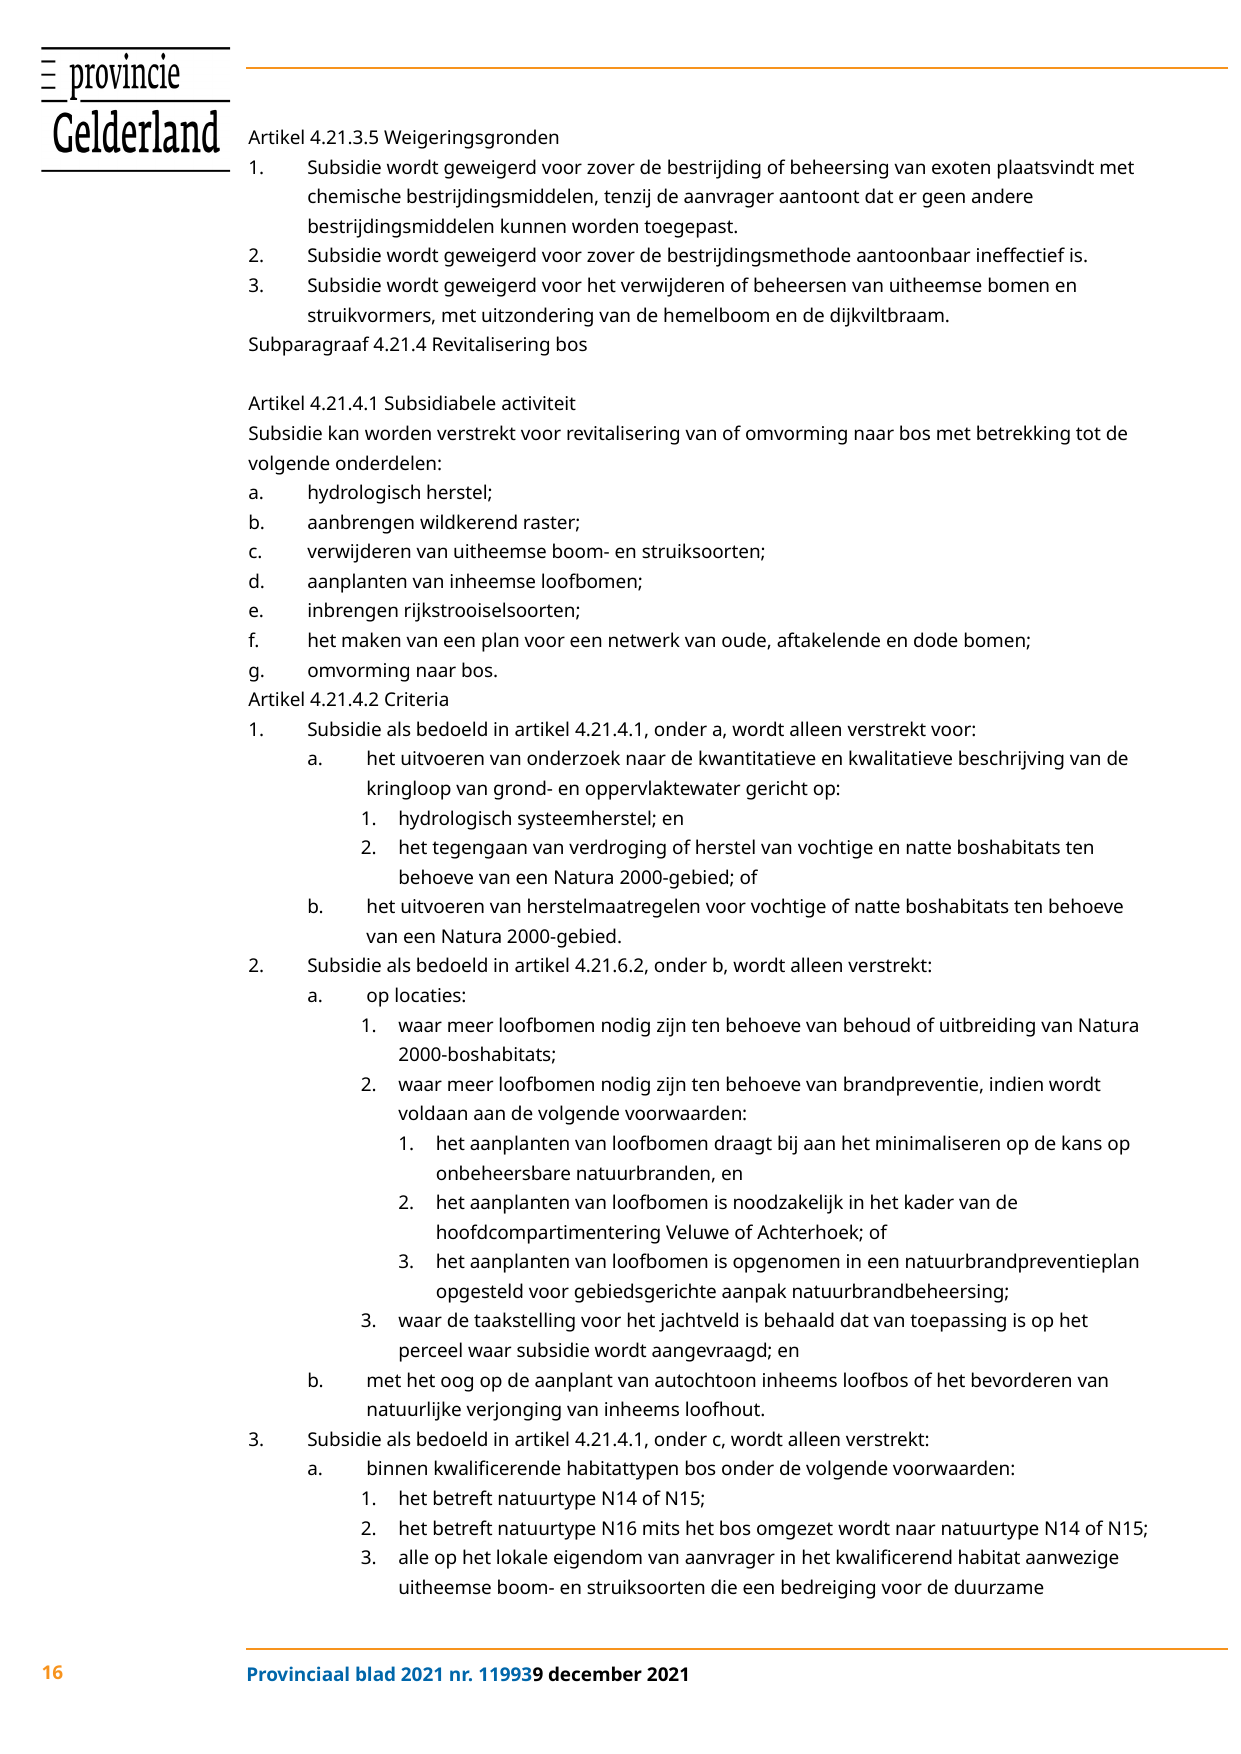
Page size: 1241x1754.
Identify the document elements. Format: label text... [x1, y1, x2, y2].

list Subsidie als bedoeld in artikel 4.21.4.1, onder c, wordt alleen verstrekt: [248, 1426, 1152, 1452]
list het aanplanten van loofbomen is opgenomen in een natuurbrandpreventieplan opgesteld voor gebiedsgerichte aanpak natuurbrandbeheersing; [398, 1248, 1152, 1304]
list waar de taakstelling voor het jachtveld is behaald dat van toepassing is op het perceel waar subsidie wordt aangevraagd; en [361, 1308, 1152, 1363]
list waar meer loofbomen nodig zijn ten behoeve van brandpreventie, indien wordt voldaan aan de volgende voorwaarden: [361, 1071, 1152, 1126]
list Subsidie als bedoeld in artikel 4.21.6.2, onder b, wordt alleen verstrekt: [248, 953, 1152, 978]
list het uitvoeren van onderzoek naar de kwantitatieve en kwalitatieve beschrijving van de kringloop van grond- en oppervlaktewater gericht op: [307, 746, 1152, 801]
list met het oog op de aanplant van autochtoon inheems loofbos of het bevorderen van natuurlijke verjonging van inheems loofhout. [307, 1367, 1152, 1422]
list hydrologisch herstel; [248, 479, 1152, 505]
list inbrengen rijkstrooiselsoorten; [248, 598, 1152, 623]
list aanbrengen wildkerend raster; [248, 509, 1152, 535]
text Artikel 4.21.4.1 Subsidiabele activiteit [248, 391, 1152, 416]
list het betreft natuurtype N14 of N15; [361, 1485, 1152, 1511]
list het aanplanten van loofbomen is noodzakelijk in het kader van de hoofdcompartimentering Veluwe of Achterhoek; of [398, 1189, 1152, 1245]
text Artikel 4.21.4.2 Criteria [248, 686, 1152, 712]
list Subsidie wordt geweigerd voor zover de bestrijding of beheersing van exoten plaatsvindt met chemische bestrijdingsmiddelen, tenzij de aanvrager aantoont dat er geen andere bestrijdingsmiddelen kunnen worden toegepast. [248, 154, 1152, 239]
list het tegengaan van verdroging of herstel van vochtige en natte boshabitats ten behoeve van een Natura 2000-gebied; of [361, 834, 1152, 890]
text Subsidie kan worden verstrekt voor revitalisering van of omvorming naar bos met betrekking tot de volgende onderdelen: [248, 420, 1152, 476]
list Subsidie als bedoeld in artikel 4.21.4.1, onder a, wordt alleen verstrekt voor: [248, 716, 1152, 742]
list het uitvoeren van herstelmaatregelen voor vochtige of natte boshabitats ten behoeve van een Natura 2000-gebied. [307, 893, 1152, 949]
list Subsidie wordt geweigerd voor zover de bestrijdingsmethode aantoonbaar ineffectief is. [248, 243, 1152, 268]
list hydrologisch systeemherstel; en [361, 805, 1152, 831]
list binnen kwalificerende habitattypen bos onder de volgende voorwaarden: [307, 1456, 1152, 1481]
list het aanplanten van loofbomen draagt bij aan het minimaliseren op de kans op onbeheersbare natuurbranden, en [398, 1130, 1152, 1186]
list het maken van een plan voor een netwerk van oude, aftakelende en dode bomen; [248, 627, 1152, 653]
list verwijderen van uitheemse boom- en struiksoorten; [248, 538, 1152, 564]
text Subparagraaf 4.21.4 Revitalisering bos [248, 331, 1152, 357]
list waar meer loofbomen nodig zijn ten behoeve van behoud of uitbreiding van Natura 2000-boshabitats; [361, 1012, 1152, 1067]
picture [41, 47, 231, 172]
list omvorming naar bos. [248, 657, 1152, 683]
list alle op het lokale eigendom van aanvrager in het kwalificerend habitat aanwezige uitheemse boom- en struiksoorten die een bedreiging voor de duurzame [361, 1544, 1152, 1600]
list Subsidie wordt geweigerd voor het verwijderen of beheersen van uitheemse bomen en struikvormers, met uitzondering van de hemelboom en de dijkviltbraam. [248, 272, 1152, 328]
list op locaties: [307, 982, 1152, 1008]
list aanplanten van inheemse loofbomen; [248, 568, 1152, 594]
text Artikel 4.21.3.5 Weigeringsgronden [248, 124, 1152, 150]
list het betreft natuurtype N16 mits het bos omgezet wordt naar natuurtype N14 of N15; [361, 1515, 1152, 1541]
